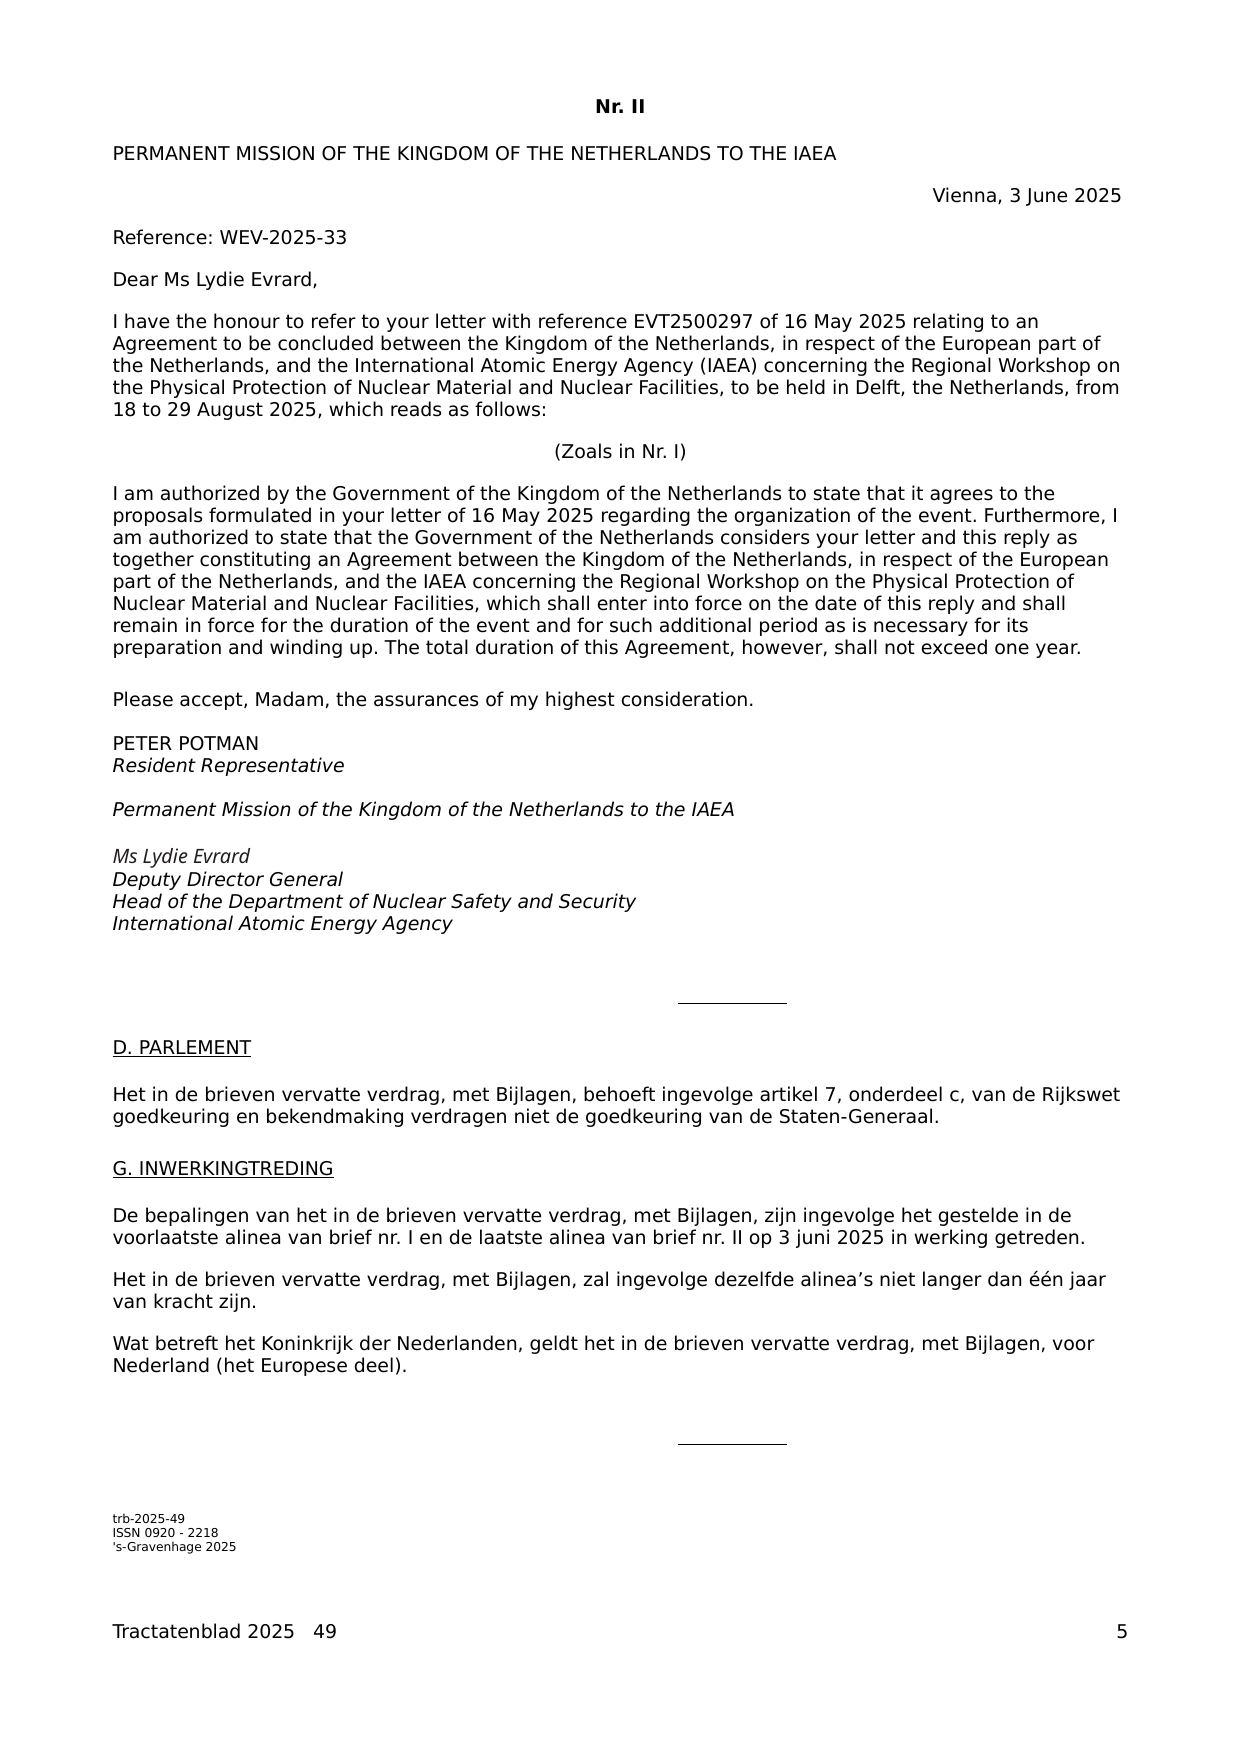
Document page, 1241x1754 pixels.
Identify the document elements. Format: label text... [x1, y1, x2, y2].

text trb-2025-49 [112, 1512, 346, 1526]
subtitle Nr. II [112, 96, 1128, 118]
text Reference: WEV-2025-33 [112, 227, 1128, 249]
text Resident Representative Permanent Mission of the Kingdom of the Netherlands to the IAEA Ms Lydie Evrard [112, 754, 1128, 869]
text (Zoals in Nr. I) [112, 441, 1128, 463]
text Deputy Director General [112, 869, 1128, 891]
text I have the honour to refer to your letter with reference EVT2500297 of 16 May 2025 relating to an Agreement to be concluded between the Kingdom of the Netherlands, in respect of the European part of the Netherlands, and the International Atomic Energy Agency (IAEA) concerning the Regional Workshop on the Physical Protection of Nuclear Material and Nuclear Facilities, to be held in Delft, the Netherlands, from 18 to 29 August 2025, which reads as follows: [112, 311, 1128, 421]
text Head of the Department of Nuclear Safety and Security [112, 891, 1128, 913]
text ISSN 0920 - 2218 [112, 1526, 346, 1540]
text PETER POTMAN [112, 732, 1128, 754]
text Vienna, 3 June 2025 [112, 185, 1128, 207]
text International Atomic Energy Agency [112, 913, 1128, 935]
text Dear Ms Lydie Evrard, [112, 269, 1128, 291]
text Het in de brieven vervatte verdrag, met Bijlagen, zal ingevolge dezelfde alinea’s niet langer dan één jaar van kracht zijn. [112, 1269, 1128, 1313]
subtitle G. INWERKINGTREDING [112, 1158, 1128, 1180]
text Wat betreft het Koninkrijk der Nederlanden, geldt het in de brieven vervatte verdrag, met Bijlagen, voor Nederland (het Europese deel). [112, 1333, 1128, 1377]
text 's-Gravenhage 2025 [112, 1540, 346, 1554]
text I am authorized by the Government of the Kingdom of the Netherlands to state that it agrees to the proposals formulated in your letter of 16 May 2025 regarding the organization of the event. Furthermore, I am authorized to state that the Government of the Netherlands considers your letter and this reply as together constituting an Agreement between the Kingdom of the Netherlands, in respect of the European part of the Netherlands, and the IAEA concerning the Regional Workshop on the Physical Protection of Nuclear Material and Nuclear Facilities, which shall enter into force on the date of this reply and shall remain in force for the duration of the event and for such additional period as is necessary for its preparation and winding up. The total duration of this Agreement, however, shall not exceed one year. [112, 483, 1128, 658]
text De bepalingen van het in de brieven vervatte verdrag, met Bijlagen, zijn ingevolge het gestelde in de voorlaatste alinea van brief nr. I en de laatste alinea van brief nr. II op 3 juni 2025 in werking getreden. [112, 1205, 1128, 1249]
text Please accept, Madam, the assurances of my highest consideration. [112, 688, 1128, 711]
subtitle D. PARLEMENT [112, 1037, 1128, 1059]
text PERMANENT MISSION OF THE KINGDOM OF THE NETHERLANDS TO THE IAEA [112, 143, 1128, 165]
text Het in de brieven vervatte verdrag, met Bijlagen, behoeft ingevolge artikel 7, onderdeel c, van de Rijkswet goedkeuring en bekendmaking verdragen niet de goedkeuring van de Staten-Generaal. [112, 1084, 1128, 1128]
